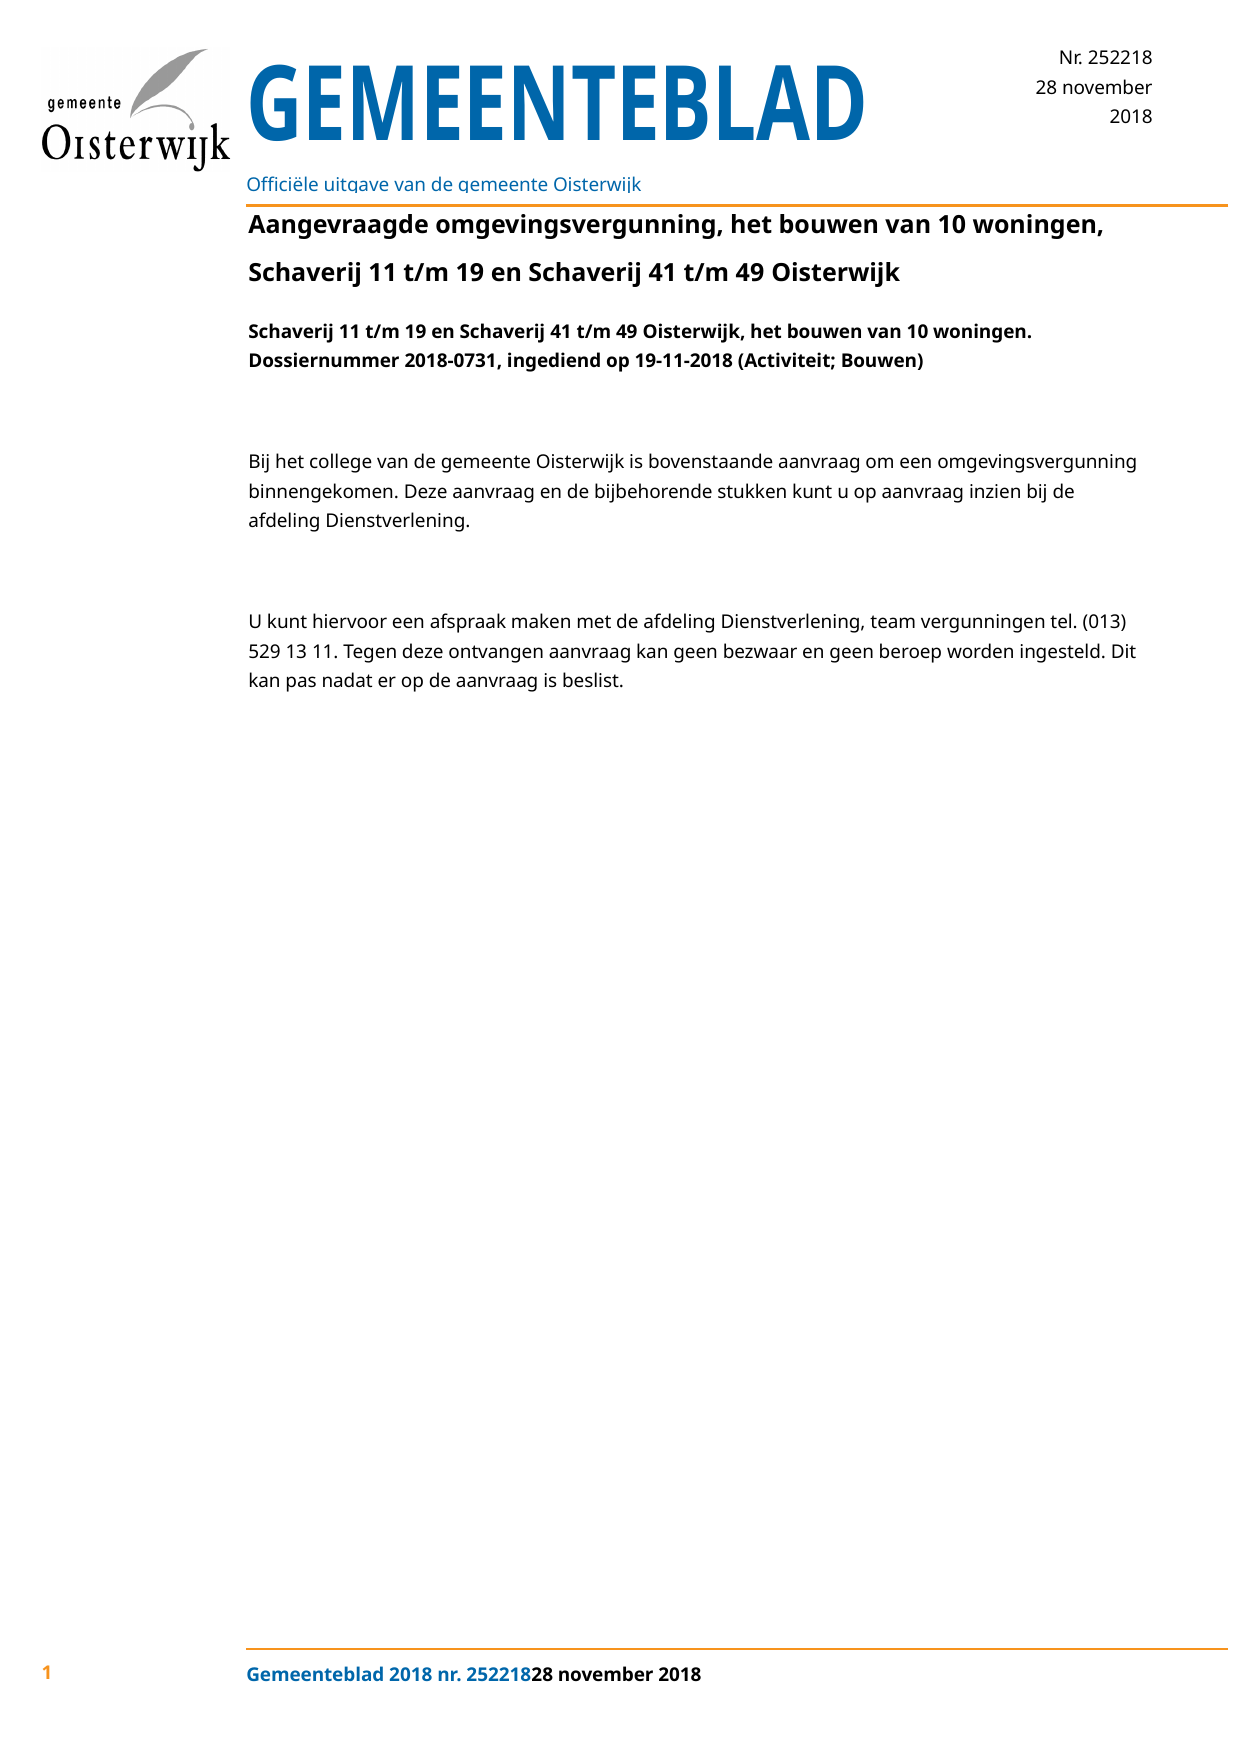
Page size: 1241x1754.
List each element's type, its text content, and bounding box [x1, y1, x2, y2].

text U kunt hiervoor een afspraak maken met de afdeling Dienstverlening, team vergunningen tel. (013) 529 13 11. Tegen deze ontvangen aanvraag kan geen bezwaar en geen beroep worden ingesteld. Dit kan pas nadat er op de aanvraag is beslist. [248, 608, 1152, 693]
text Aangevraagde omgevingsvergunning, het bouwen van 10 woningen, Schaverij 11 t/m 19 en Schaverij 41 t/m 49 Oisterwijk [248, 207, 1152, 288]
text Bij het college van de gemeente Oisterwijk is bovenstaande aanvraag om een omgevingsvergunning binnengekomen. Deze aanvraag en de bijbehorende stukken kunt u op aanvraag inzien bij de afdeling Dienstverlening. [248, 448, 1152, 533]
text Schaverij 11 t/m 19 en Schaverij 41 t/m 49 Oisterwijk, het bouwen van 10 woningen. Dossiernummer 2018-0731, ingediend op 19-11-2018 (Activiteit; Bouwen) [248, 318, 1152, 373]
picture [41, 47, 231, 172]
